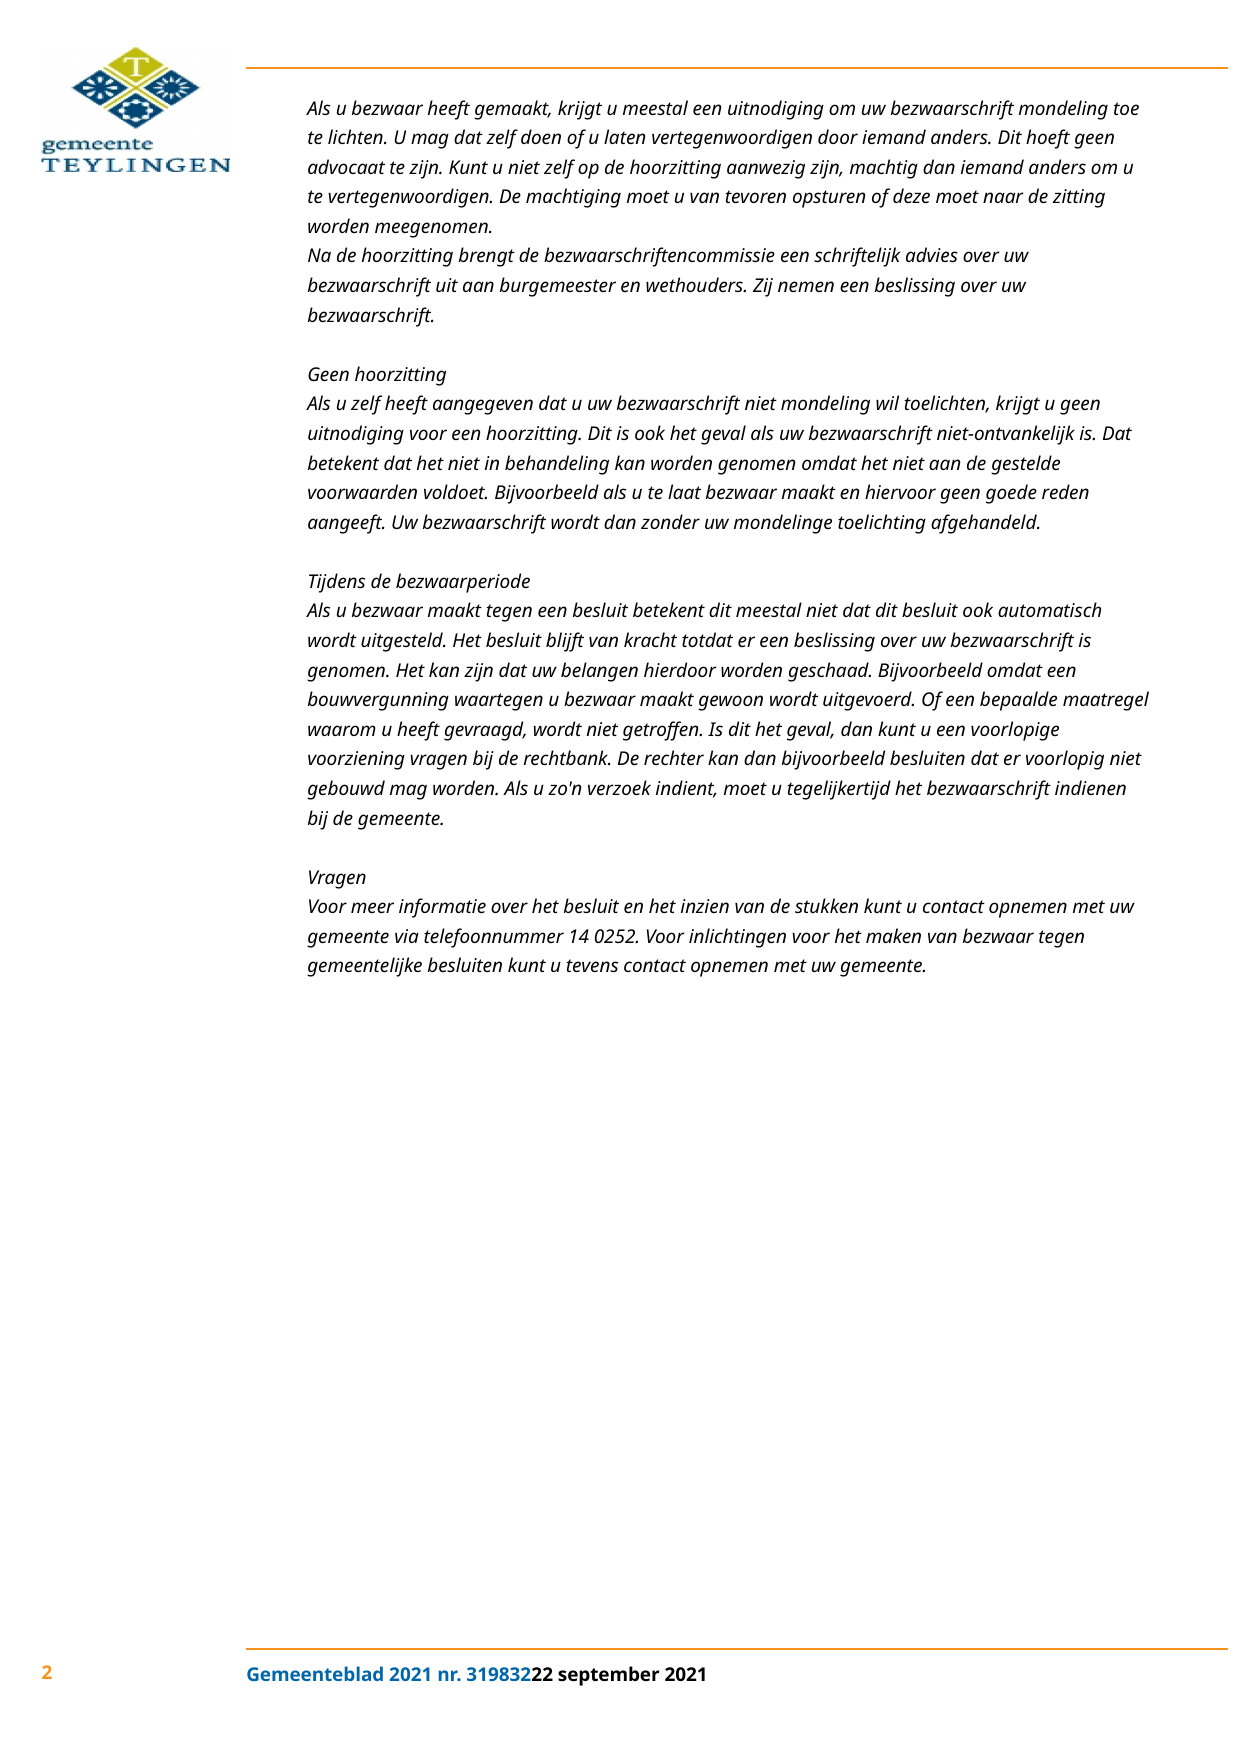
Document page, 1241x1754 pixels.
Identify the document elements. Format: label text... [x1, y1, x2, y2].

picture [41, 47, 231, 172]
list Als u bezwaar maakt tegen een besluit betekent dit meestal niet dat dit besluit ook automatisch wordt uitgesteld. Het besluit blijft van kracht totdat er een beslissing over uw bezwaarschrift is genomen. Het kan zijn dat uw belangen hierdoor worden geschaad. Bijvoorbeeld omdat een bouwvergunning waartegen u bezwaar maakt gewoon wordt uitgevoerd. Of een bepaalde maatregel waarom u heeft gevraagd, wordt niet getroffen. Is dit het geval, dan kunt u een voorlopige voorziening vragen bij de rechtbank. De rechter kan dan bijvoorbeeld besluiten dat er voorlopig niet gebouwd mag worden. Als u zo'n verzoek indient, moet u tegelijkertijd het bezwaarschrift indienen bij de gemeente. [248, 598, 1152, 831]
list Geen hoorzitting [248, 361, 1152, 387]
list Na de hoorzitting brengt de bezwaarschriftencommissie een schriftelijk advies over uw bezwaarschrift uit aan burgemeester en wethouders. Zij nemen een beslissing over uw bezwaarschrift. [248, 243, 1152, 328]
list Voor meer informatie over het besluit en het inzien van de stukken kunt u contact opnemen met uw gemeente via telefoonnummer 14 0252. Voor inlichtingen voor het maken van bezwaar tegen gemeentelijke besluiten kunt u tevens contact opnemen met uw gemeente. [248, 893, 1152, 978]
list Als u bezwaar heeft gemaakt, krijgt u meestal een uitnodiging om uw bezwaarschrift mondeling toe te lichten. U mag dat zelf doen of u laten vertegenwoordigen door iemand anders. Dit hoeft geen advocaat te zijn. Kunt u niet zelf op de hoorzitting aanwezig zijn, machtig dan iemand anders om u te vertegenwoordigen. De machtiging moet u van tevoren opsturen of deze moet naar de zitting worden meegenomen. [248, 95, 1152, 239]
list Als u zelf heeft aangegeven dat u uw bezwaarschrift niet mondeling wil toelichten, krijgt u geen uitnodiging voor een hoorzitting. Dit is ook het geval als uw bezwaarschrift niet-ontvankelijk is. Dat betekent dat het niet in behandeling kan worden genomen omdat het niet aan de gestelde voorwaarden voldoet. Bijvoorbeeld als u te laat bezwaar maakt en hiervoor geen goede reden aangeeft. Uw bezwaarschrift wordt dan zonder uw mondelinge toelichting afgehandeld. [248, 391, 1152, 535]
list Vragen [248, 864, 1152, 890]
list Tijdens de bezwaarperiode [248, 568, 1152, 594]
